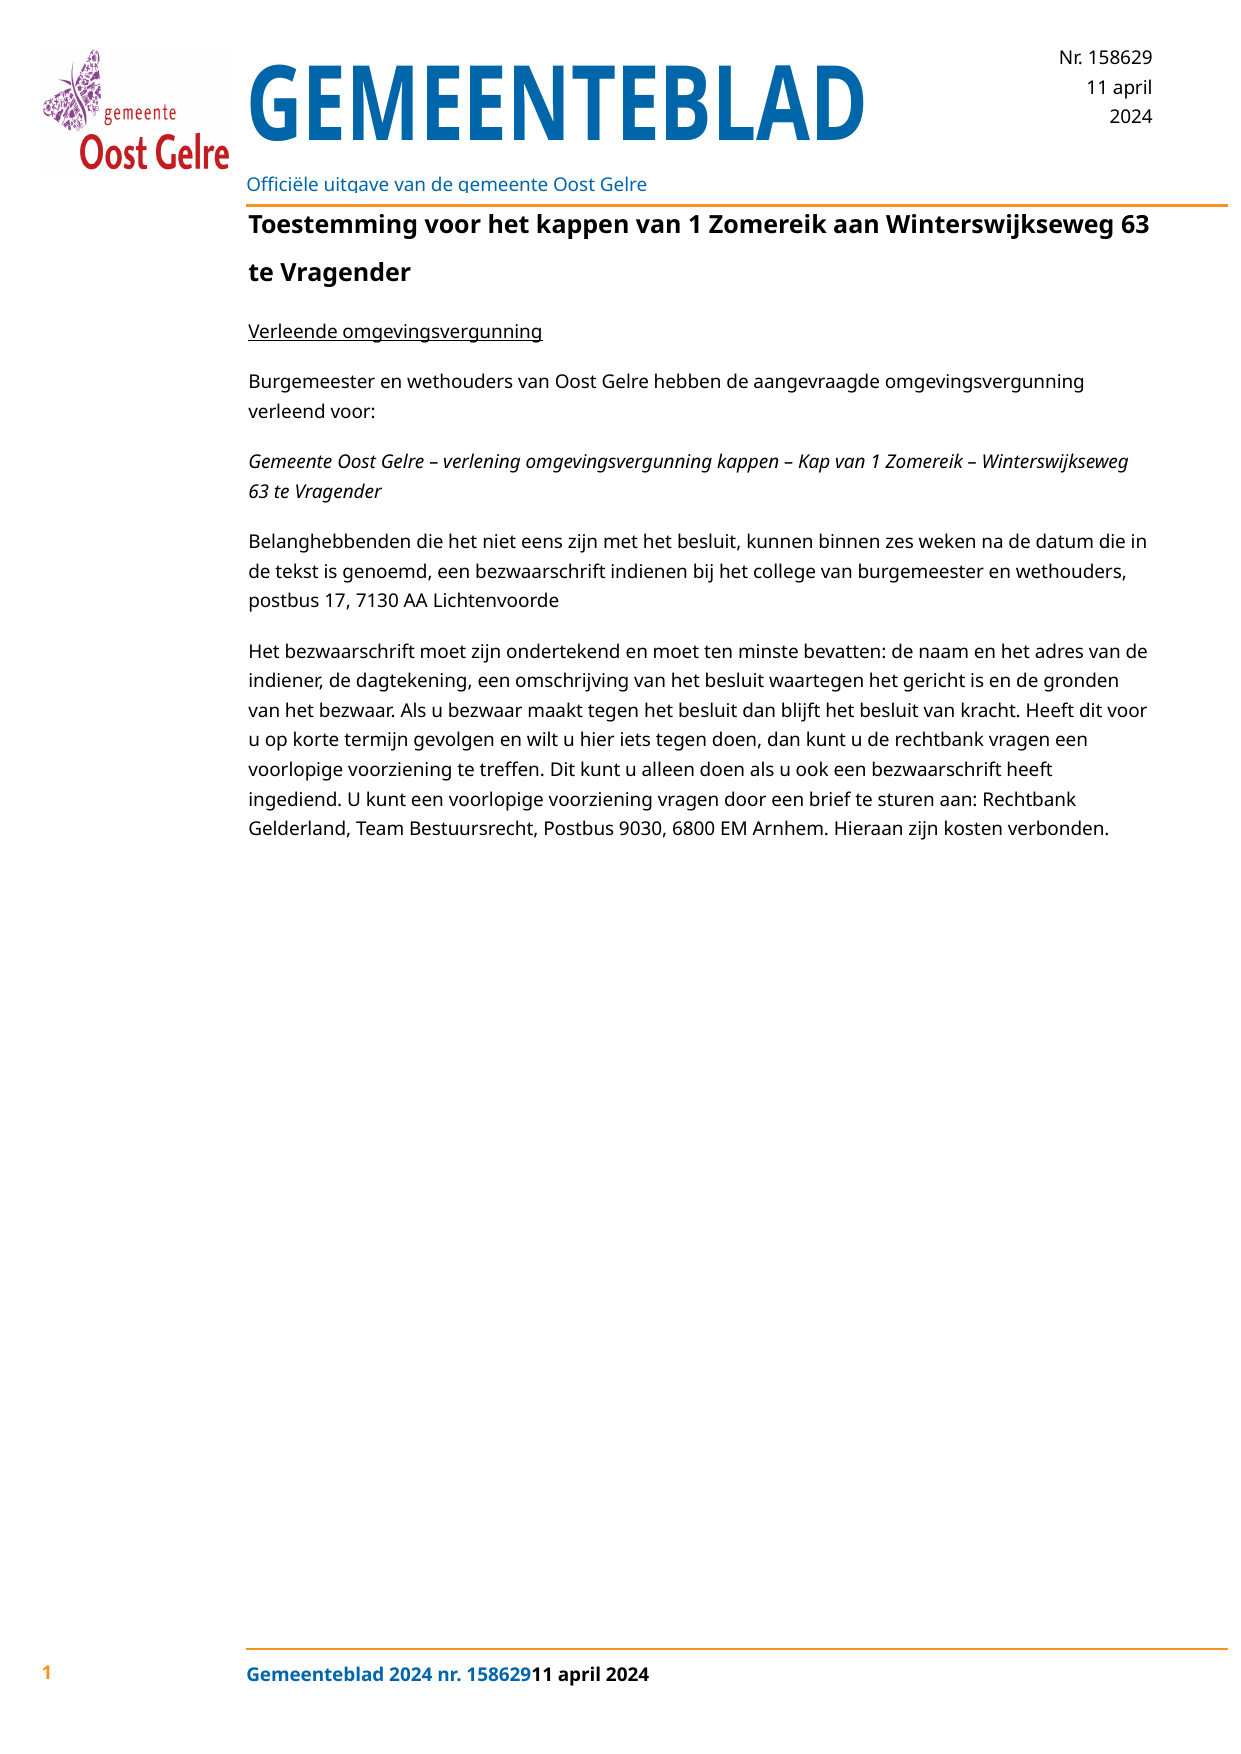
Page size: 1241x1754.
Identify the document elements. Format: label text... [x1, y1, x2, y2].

text Het bezwaarschrift moet zijn ondertekend en moet ten minste bevatten: de naam en het adres van de indiener, de dagtekening, een omschrijving van het besluit waartegen het gericht is en de gronden van het bezwaar. Als u bezwaar maakt tegen het besluit dan blijft het besluit van kracht. Heeft dit voor u op korte termijn gevolgen en wilt u hier iets tegen doen, dan kunt u de rechtbank vragen een voorlopige voorziening te treffen. Dit kunt u alleen doen als u ook een bezwaarschrift heeft ingediend. U kunt een voorlopige voorziening vragen door een brief te sturen aan: Rechtbank Gelderland, Team Bestuursrecht, Postbus 9030, 6800 EM Arnhem. Hieraan zijn kosten verbonden. [248, 638, 1152, 841]
picture [41, 47, 231, 172]
text Belanghebbenden die het niet eens zijn met het besluit, kunnen binnen zes weken na de datum die in de tekst is genoemd, een bezwaarschrift indienen bij het college van burgemeester en wethouders, postbus 17, 7130 AA Lichtenvoorde [248, 528, 1152, 613]
text Verleende omgevingsvergunning [248, 318, 1152, 344]
text Gemeente Oost Gelre – verlening omgevingsvergunning kappen – Kap van 1 Zomereik – Winterswijkseweg 63 te Vragender [248, 448, 1152, 504]
text Burgemeester en wethouders van Oost Gelre hebben de aangevraagde omgevingsvergunning verleend voor: [248, 368, 1152, 424]
text Toestemming voor het kappen van 1 Zomereik aan Winterswijkseweg 63 te Vragender [248, 207, 1152, 288]
